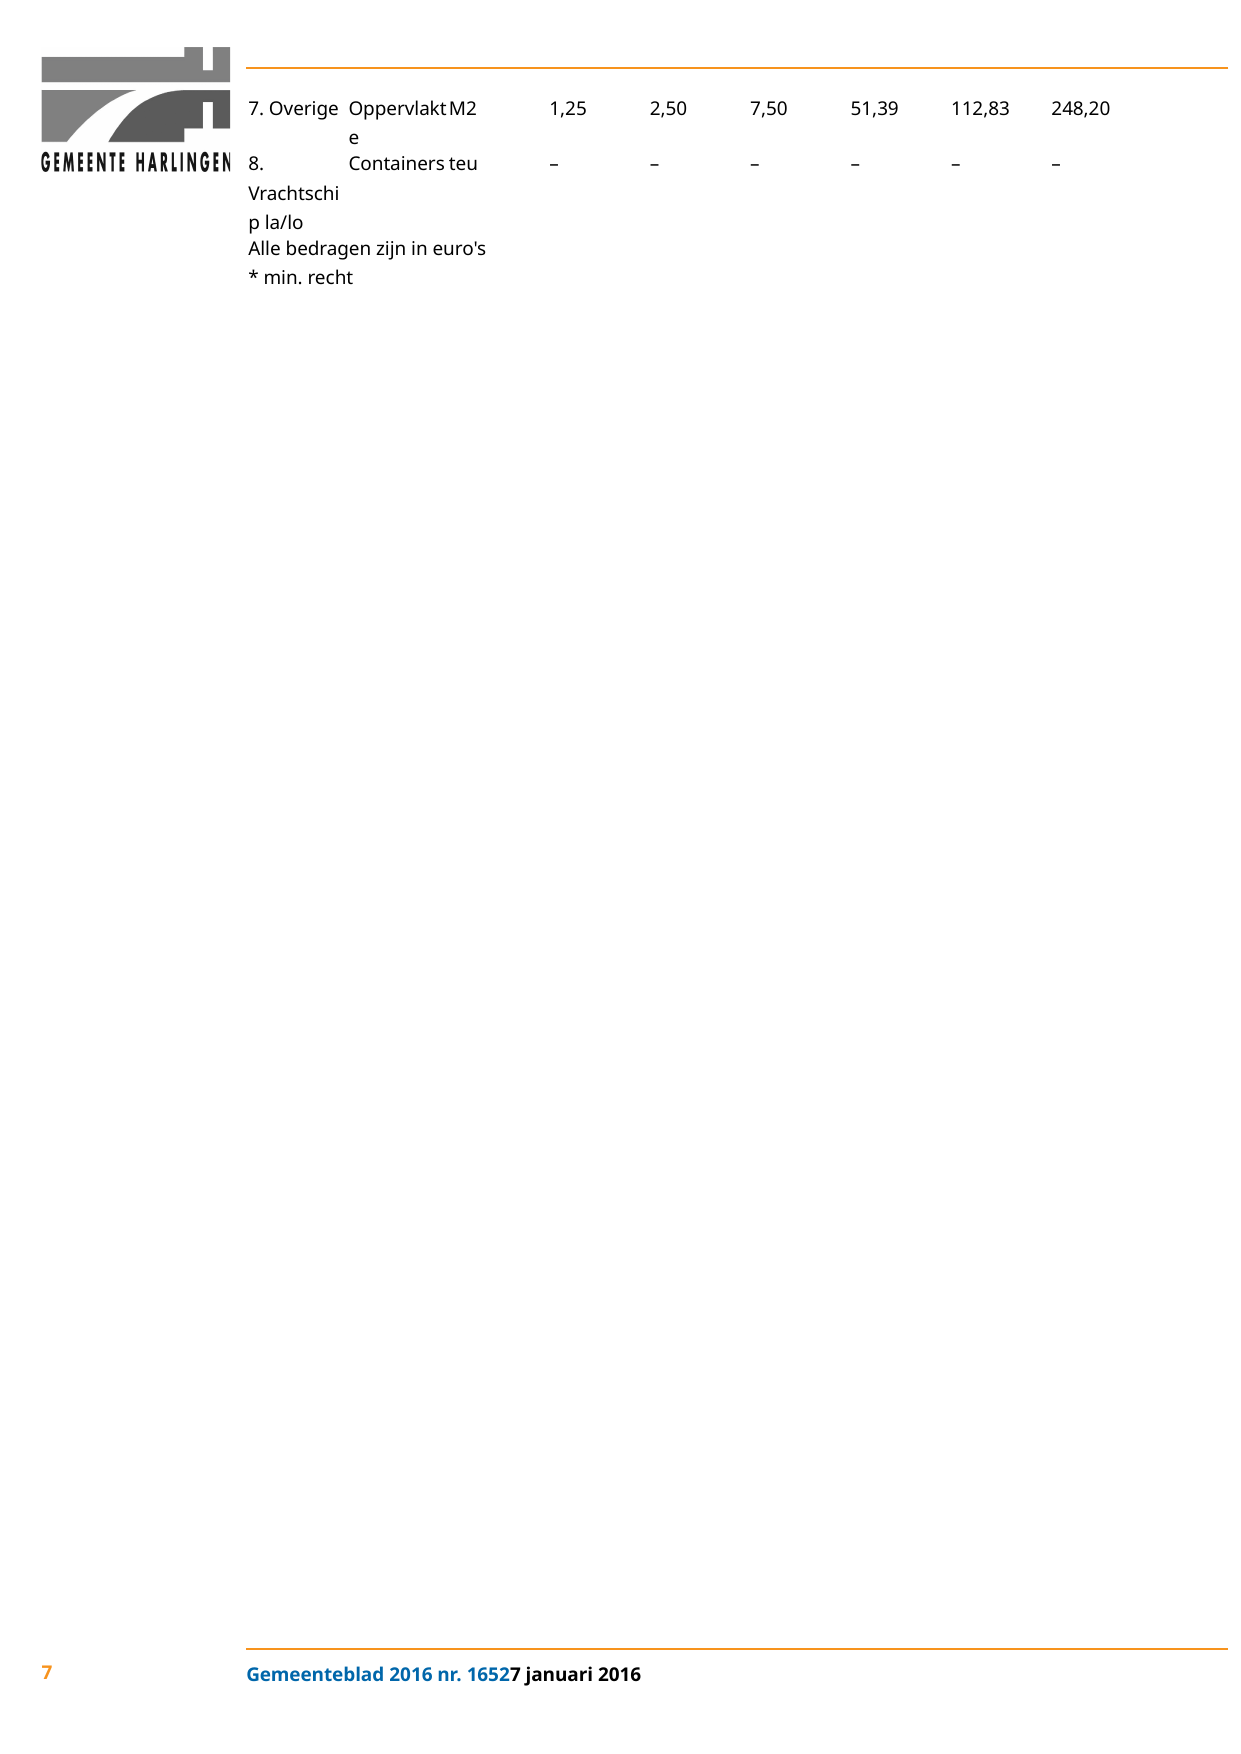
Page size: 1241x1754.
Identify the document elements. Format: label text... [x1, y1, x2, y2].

table_cell 7,50 [750, 95, 850, 150]
table_cell 2,50 [650, 95, 750, 150]
table_cell Oppervlakte [348, 95, 449, 150]
table_cell – [951, 150, 1051, 235]
table_cell – [650, 150, 750, 235]
table_cell 8. Vrachtschip la/lo [248, 150, 348, 235]
table_cell – [750, 150, 850, 235]
table_cell Containers [348, 150, 449, 235]
table_cell M2 [449, 95, 549, 150]
table_cell teu [449, 150, 549, 235]
table_cell Alle bedragen zijn in euro's * min. recht [248, 235, 1152, 290]
table_cell 7. Overige [248, 95, 348, 150]
table_cell 51,39 [850, 95, 951, 150]
table_cell 112,83 [951, 95, 1051, 150]
picture [41, 47, 231, 172]
table_cell – [549, 150, 649, 235]
table_cell – [1051, 150, 1152, 235]
table_cell 248,20 [1051, 95, 1152, 150]
table_cell 1,25 [549, 95, 649, 150]
table_cell – [850, 150, 951, 235]
